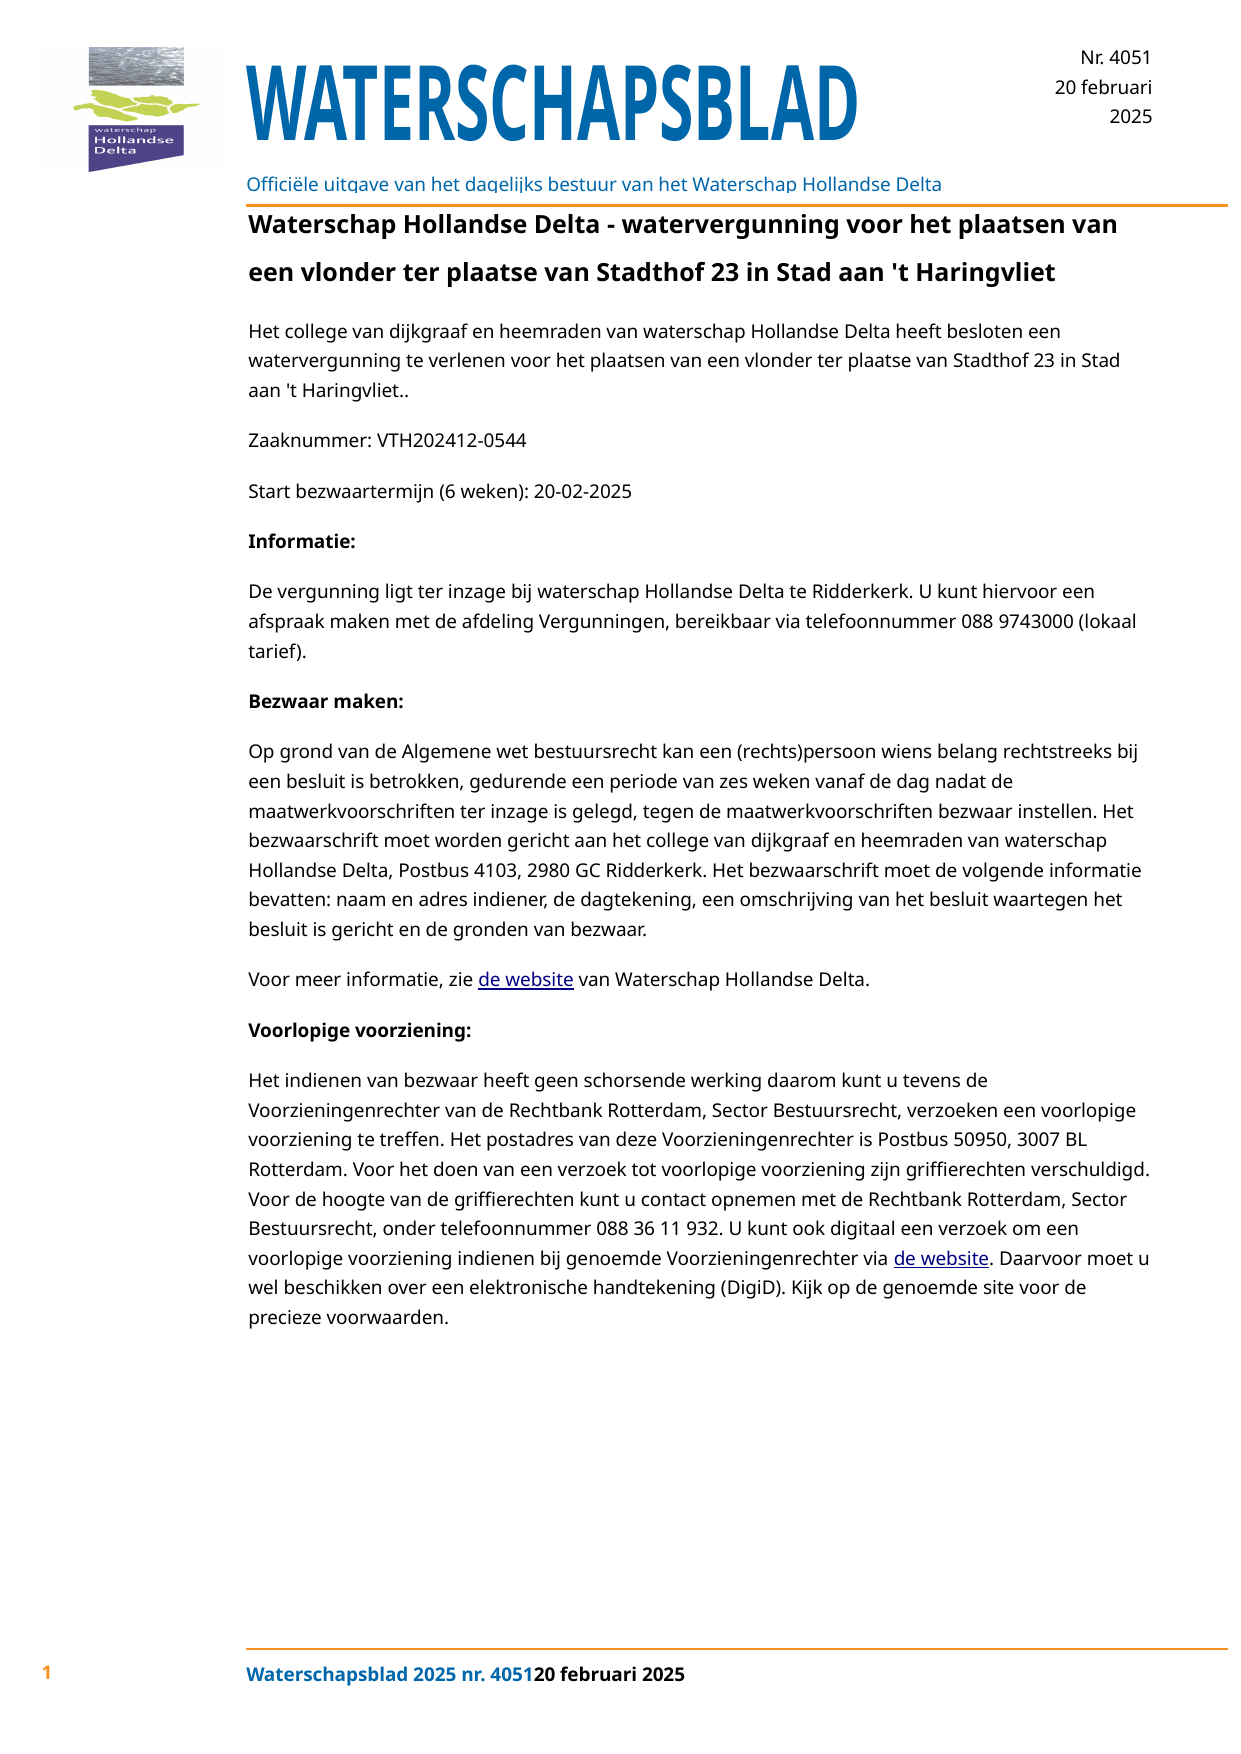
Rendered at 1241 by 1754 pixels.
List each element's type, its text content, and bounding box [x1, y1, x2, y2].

text Zaaknummer: VTH202412-0544 [248, 427, 1152, 453]
text Voorlopige voorziening: [248, 1017, 1152, 1043]
text Waterschap Hollandse Delta - watervergunning voor het plaatsen van een vlonder ter plaatse van Stadthof 23 in Stad aan 't Haringvliet [248, 207, 1152, 288]
picture [41, 47, 231, 172]
text Het college van dijkgraaf en heemraden van waterschap Hollandse Delta heeft besloten een watervergunning te verlenen voor het plaatsen van een vlonder ter plaatse van Stadthof 23 in Stad aan 't Haringvliet.. [248, 318, 1152, 403]
text Voor meer informatie, zie de website van Waterschap Hollandse Delta. [248, 967, 1152, 992]
text Het indienen van bezwaar heeft geen schorsende werking daarom kunt u tevens de Voorzieningenrechter van de Rechtbank Rotterdam, Sector Bestuursrecht, verzoeken een voorlopige voorziening te treffen. Het postadres van deze Voorzieningenrechter is Postbus 50950, 3007 BL Rotterdam. Voor het doen van een verzoek tot voorlopige voorziening zijn griffierechten verschuldigd. Voor de hoogte van de griffierechten kunt u contact opnemen met de Rechtbank Rotterdam, Sector Bestuursrecht, onder telefoonnummer 088 36 11 932. U kunt ook digitaal een verzoek om een voorlopige voorziening indienen bij genoemde Voorzieningenrechter via de website. Daarvoor moet u wel beschikken over een elektronische handtekening (DigiD). Kijk op de genoemde site voor de precieze voorwaarden. [248, 1067, 1152, 1330]
text Informatie: [248, 528, 1152, 554]
text Op grond van de Algemene wet bestuursrecht kan een (rechts)persoon wiens belang rechtstreeks bij een besluit is betrokken, gedurende een periode van zes weken vanaf de dag nadat de maatwerkvoorschriften ter inzage is gelegd, tegen de maatwerkvoorschriften bezwaar instellen. Het bezwaarschrift moet worden gericht aan het college van dijkgraaf en heemraden van waterschap Hollandse Delta, Postbus 4103, 2980 GC Ridderkerk. Het bezwaarschrift moet de volgende informatie bevatten: naam en adres indiener, de dagtekening, een omschrijving van het besluit waartegen het besluit is gericht en de gronden van bezwaar. [248, 739, 1152, 942]
text De vergunning ligt ter inzage bij waterschap Hollandse Delta te Ridderkerk. U kunt hiervoor een afspraak maken met de afdeling Vergunningen, bereikbaar via telefoonnummer 088 9743000 (lokaal tarief). [248, 579, 1152, 664]
text Bezwaar maken: [248, 688, 1152, 714]
text Start bezwaartermijn (6 weken): 20-02-2025 [248, 478, 1152, 504]
